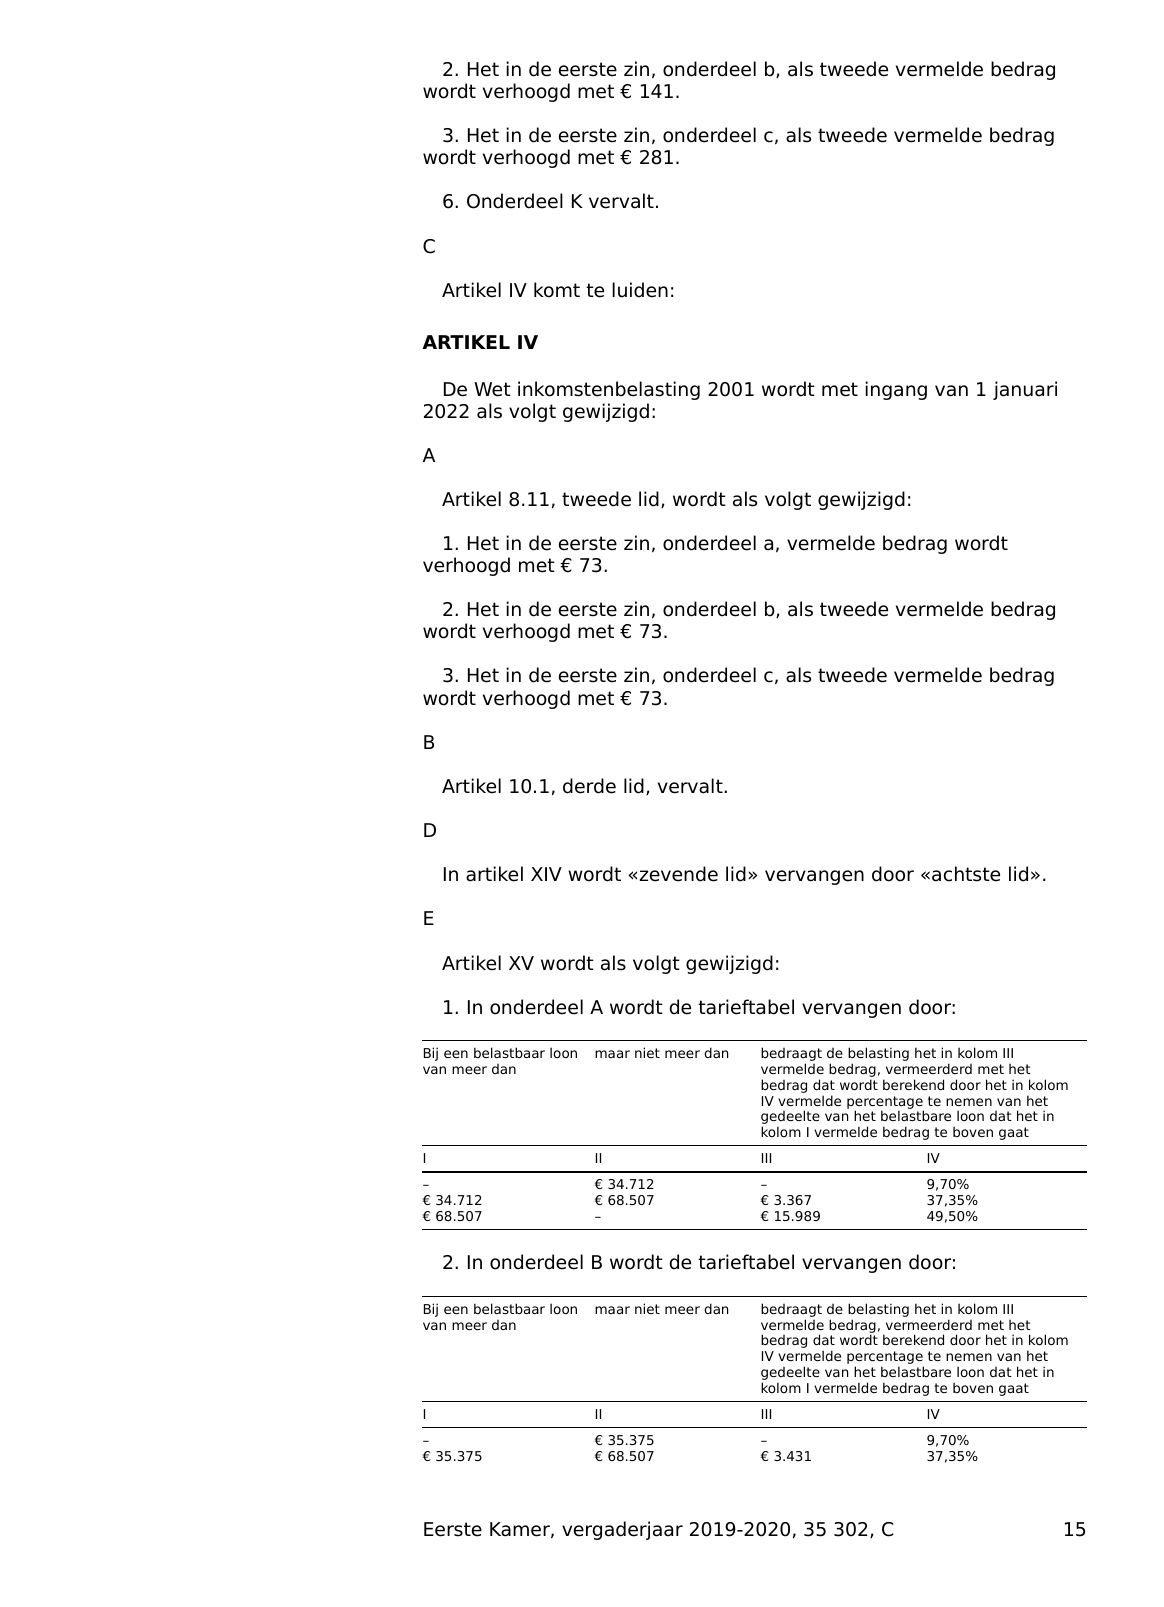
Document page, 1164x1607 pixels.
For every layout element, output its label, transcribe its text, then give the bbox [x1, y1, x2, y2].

table_header maar niet meer dan [588, 1297, 754, 1401]
text 2. Het in de eerste zin, onderdeel b, als tweede vermelde bedrag wordt verhoogd met € 141. [422, 59, 1087, 103]
table_cell – [422, 1428, 588, 1448]
table_cell € 15.989 [754, 1209, 921, 1229]
text 3. Het in de eerste zin, onderdeel c, als tweede vermelde bedrag wordt verhoogd met € 281. [422, 125, 1087, 169]
table_cell 37,35% [921, 1193, 1087, 1208]
table_cell € 3.367 [754, 1193, 921, 1208]
text In artikel XIV wordt «zevende lid» vervangen door «achtste lid». [422, 864, 1087, 886]
table_cell 49,50% [921, 1209, 1087, 1229]
table_cell € 68.507 [588, 1193, 754, 1208]
table_cell € 68.507 [588, 1449, 754, 1464]
table_header bedraagt de belasting het in kolom III vermelde bedrag, vermeerderd met het bedrag dat wordt berekend door het in kolom IV vermelde percentage te nemen van het gedeelte van het belastbare loon dat het in kolom I vermelde bedrag te boven gaat [754, 1297, 1087, 1401]
table_header maar niet meer dan [588, 1041, 754, 1145]
table_cell IV [921, 1146, 1087, 1171]
table_header Bij een belastbaar loon van meer dan [422, 1041, 588, 1145]
text Artikel 8.11, tweede lid, wordt als volgt gewijzigd: [422, 489, 1087, 511]
text A [422, 445, 1087, 467]
table_cell 37,35% [921, 1449, 1087, 1464]
table_cell – [754, 1173, 921, 1193]
text Artikel IV komt te luiden: [422, 280, 1087, 302]
text 1. Het in de eerste zin, onderdeel a, vermelde bedrag wordt verhoogd met € 73. [422, 533, 1087, 577]
text D [422, 820, 1087, 842]
table_cell 9,70% [921, 1173, 1087, 1193]
text 2. In onderdeel B wordt de tarieftabel vervangen door: [422, 1252, 1087, 1274]
table_cell III [754, 1402, 921, 1427]
table_cell – [588, 1209, 754, 1229]
text C [422, 236, 1087, 257]
table_cell € 34.712 [588, 1173, 754, 1193]
table_cell – [754, 1428, 921, 1448]
table_header Bij een belastbaar loon van meer dan [422, 1297, 588, 1401]
table_cell II [588, 1402, 754, 1427]
text B [422, 732, 1087, 753]
text E [422, 908, 1087, 930]
table_cell € 3.431 [754, 1449, 921, 1464]
text 3. Het in de eerste zin, onderdeel c, als tweede vermelde bedrag wordt verhoogd met € 73. [422, 665, 1087, 709]
table_cell € 68.507 [422, 1209, 588, 1229]
table_cell – [422, 1173, 588, 1193]
table_cell € 34.712 [422, 1193, 588, 1208]
table_header bedraagt de belasting het in kolom III vermelde bedrag, vermeerderd met het bedrag dat wordt berekend door het in kolom IV vermelde percentage te nemen van het gedeelte van het belastbare loon dat het in kolom I vermelde bedrag te boven gaat [754, 1041, 1087, 1145]
table_cell 9,70% [921, 1428, 1087, 1448]
table_cell € 35.375 [588, 1428, 754, 1448]
text 1. In onderdeel A wordt de tarieftabel vervangen door: [422, 997, 1087, 1018]
table_cell IV [921, 1402, 1087, 1427]
subtitle ARTIKEL IV [422, 332, 1087, 354]
text 2. Het in de eerste zin, onderdeel b, als tweede vermelde bedrag wordt verhoogd met € 73. [422, 599, 1087, 643]
text De Wet inkomstenbelasting 2001 wordt met ingang van 1 januari 2022 als volgt gewijzigd: [422, 379, 1087, 423]
text Artikel 10.1, derde lid, vervalt. [422, 776, 1087, 798]
text Artikel XV wordt als volgt gewijzigd: [422, 952, 1087, 974]
table_cell III [754, 1146, 921, 1171]
text 6. Onderdeel K vervalt. [422, 191, 1087, 213]
table_cell II [588, 1146, 754, 1171]
table_cell I [422, 1146, 588, 1171]
table_cell € 35.375 [422, 1449, 588, 1464]
table_cell I [422, 1402, 588, 1427]
